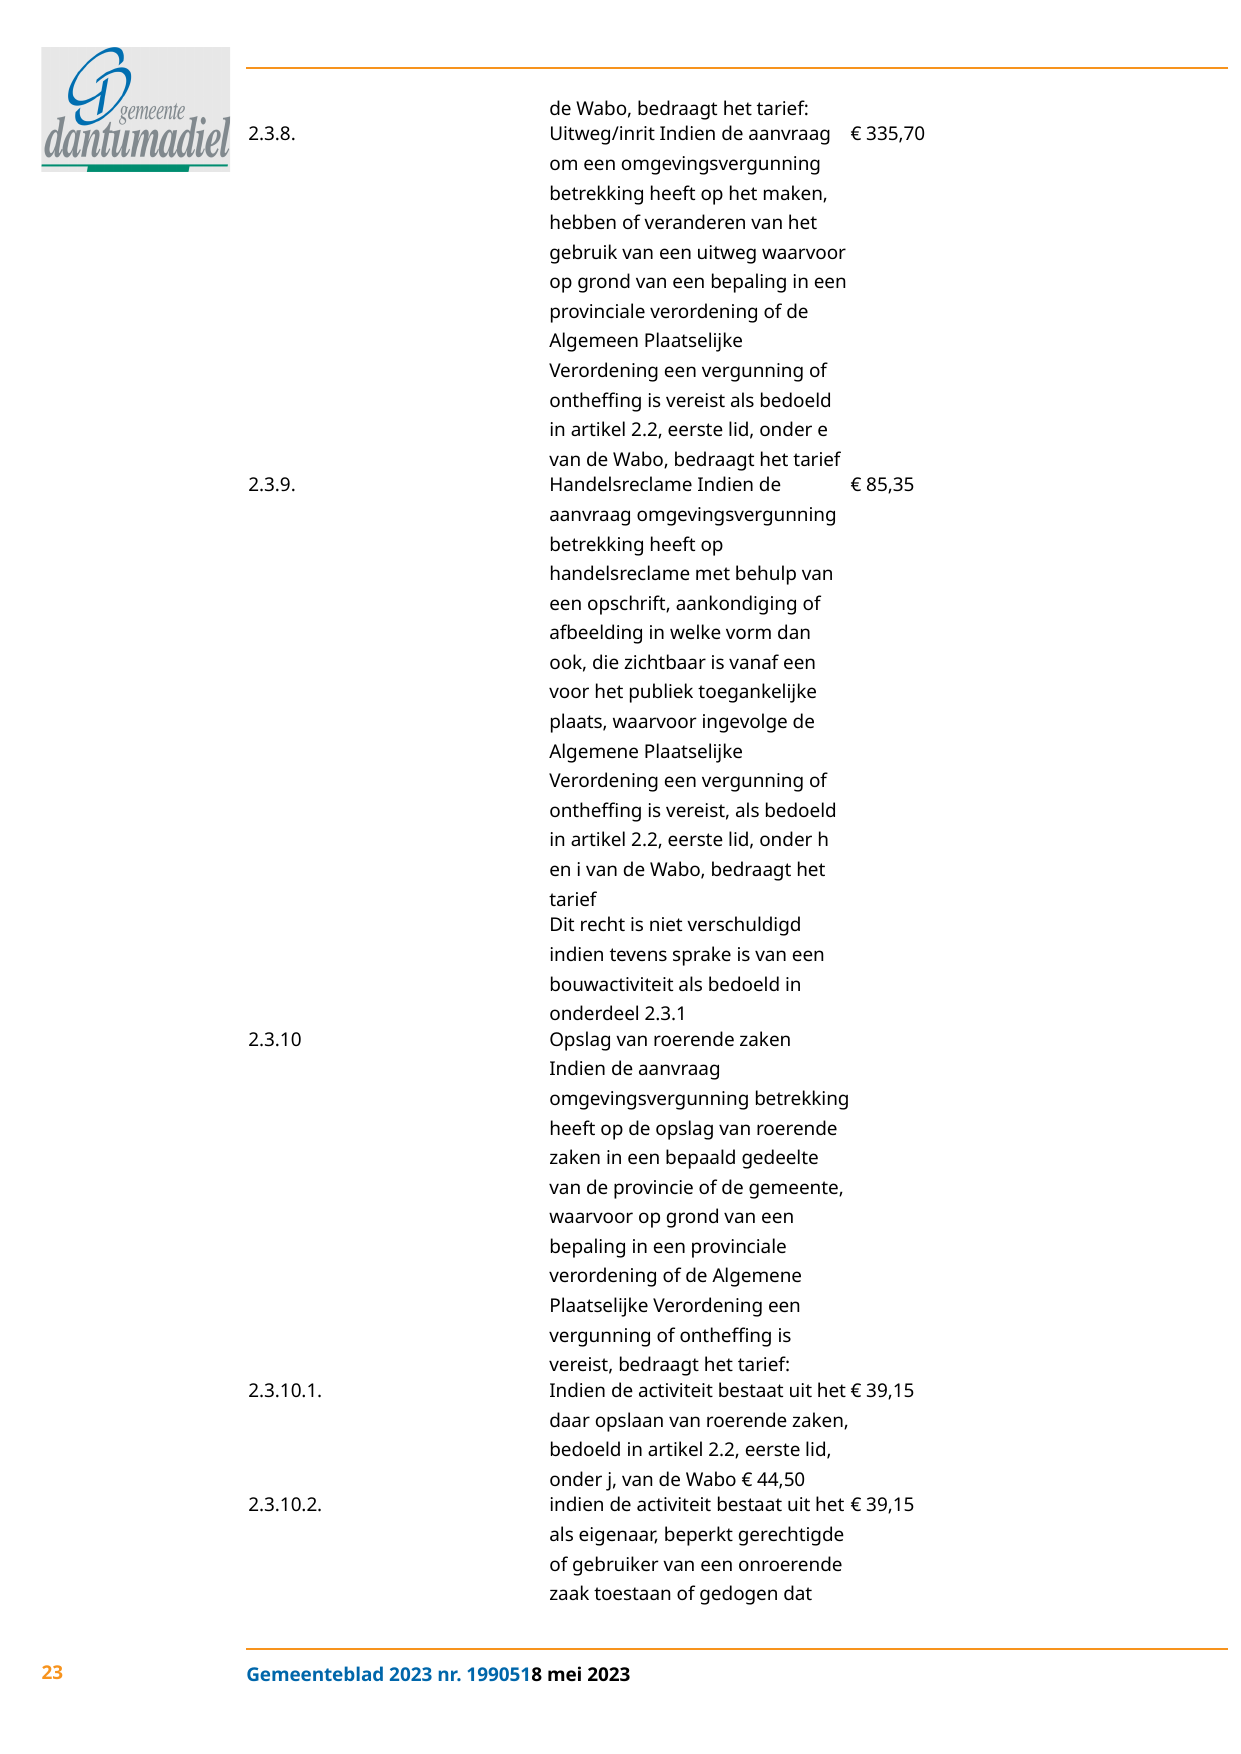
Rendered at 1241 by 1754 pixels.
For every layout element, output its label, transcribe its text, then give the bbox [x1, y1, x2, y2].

table_cell € 335,70 [850, 121, 1152, 472]
table_cell de Wabo, bedraagt het tarief: [549, 95, 850, 121]
table_cell Indien de activiteit bestaat uit het daar opslaan van roerende zaken, bedoeld in artikel 2.2, eerste lid, onder j, van de Wabo € 44,50 [549, 1377, 850, 1492]
table_cell Dit recht is niet verschuldigd indien tevens sprake is van een bouwactiviteit als bedoeld in onderdeel 2.3.1 [549, 912, 850, 1026]
table_cell [248, 912, 549, 1026]
table_cell Handelsreclame Indien de aanvraag omgevingsvergunning betrekking heeft op handelsreclame met behulp van een opschrift, aankondiging of afbeelding in welke vorm dan ook, die zichtbaar is vanaf een voor het publiek toegankelijke plaats, waarvoor ingevolge de Algemene Plaatselijke Verordening een vergunning of ontheffing is vereist, als bedoeld in artikel 2.2, eerste lid, onder h en i van de Wabo, bedraagt het tarief [549, 472, 850, 912]
table_cell 2.3.8. [248, 121, 549, 472]
table_cell [850, 1026, 1152, 1377]
table_cell Uitweg/inrit Indien de aanvraag om een omgevingsvergunning betrekking heeft op het maken, hebben of veranderen van het gebruik van een uitweg waarvoor op grond van een bepaling in een provinciale verordening of de Algemeen Plaatselijke Verordening een vergunning of ontheffing is vereist als bedoeld in artikel 2.2, eerste lid, onder e van de Wabo, bedraagt het tarief [549, 121, 850, 472]
table_cell € 85,35 [850, 472, 1152, 912]
table_cell 2.3.9. [248, 472, 549, 912]
table_cell indien de activiteit bestaat uit het als eigenaar, beperkt gerechtigde of gebruiker van een onroerende zaak toestaan of gedogen dat [549, 1492, 850, 1606]
table_cell [850, 912, 1152, 1026]
table_cell [850, 95, 1152, 121]
table_cell [248, 95, 549, 121]
table_cell 2.3.10.1. [248, 1377, 549, 1492]
table_cell € 39,15 [850, 1377, 1152, 1492]
table_cell Opslag van roerende zaken Indien de aanvraag omgevingsvergunning betrekking heeft op de opslag van roerende zaken in een bepaald gedeelte van de provincie of de gemeente, waarvoor op grond van een bepaling in een provinciale verordening of de Algemene Plaatselijke Verordening een vergunning of ontheffing is vereist, bedraagt het tarief: [549, 1026, 850, 1377]
table_cell 2.3.10.2. [248, 1492, 549, 1606]
table_cell € 39,15 [850, 1492, 1152, 1606]
picture [41, 47, 231, 172]
table_cell 2.3.10 [248, 1026, 549, 1377]
